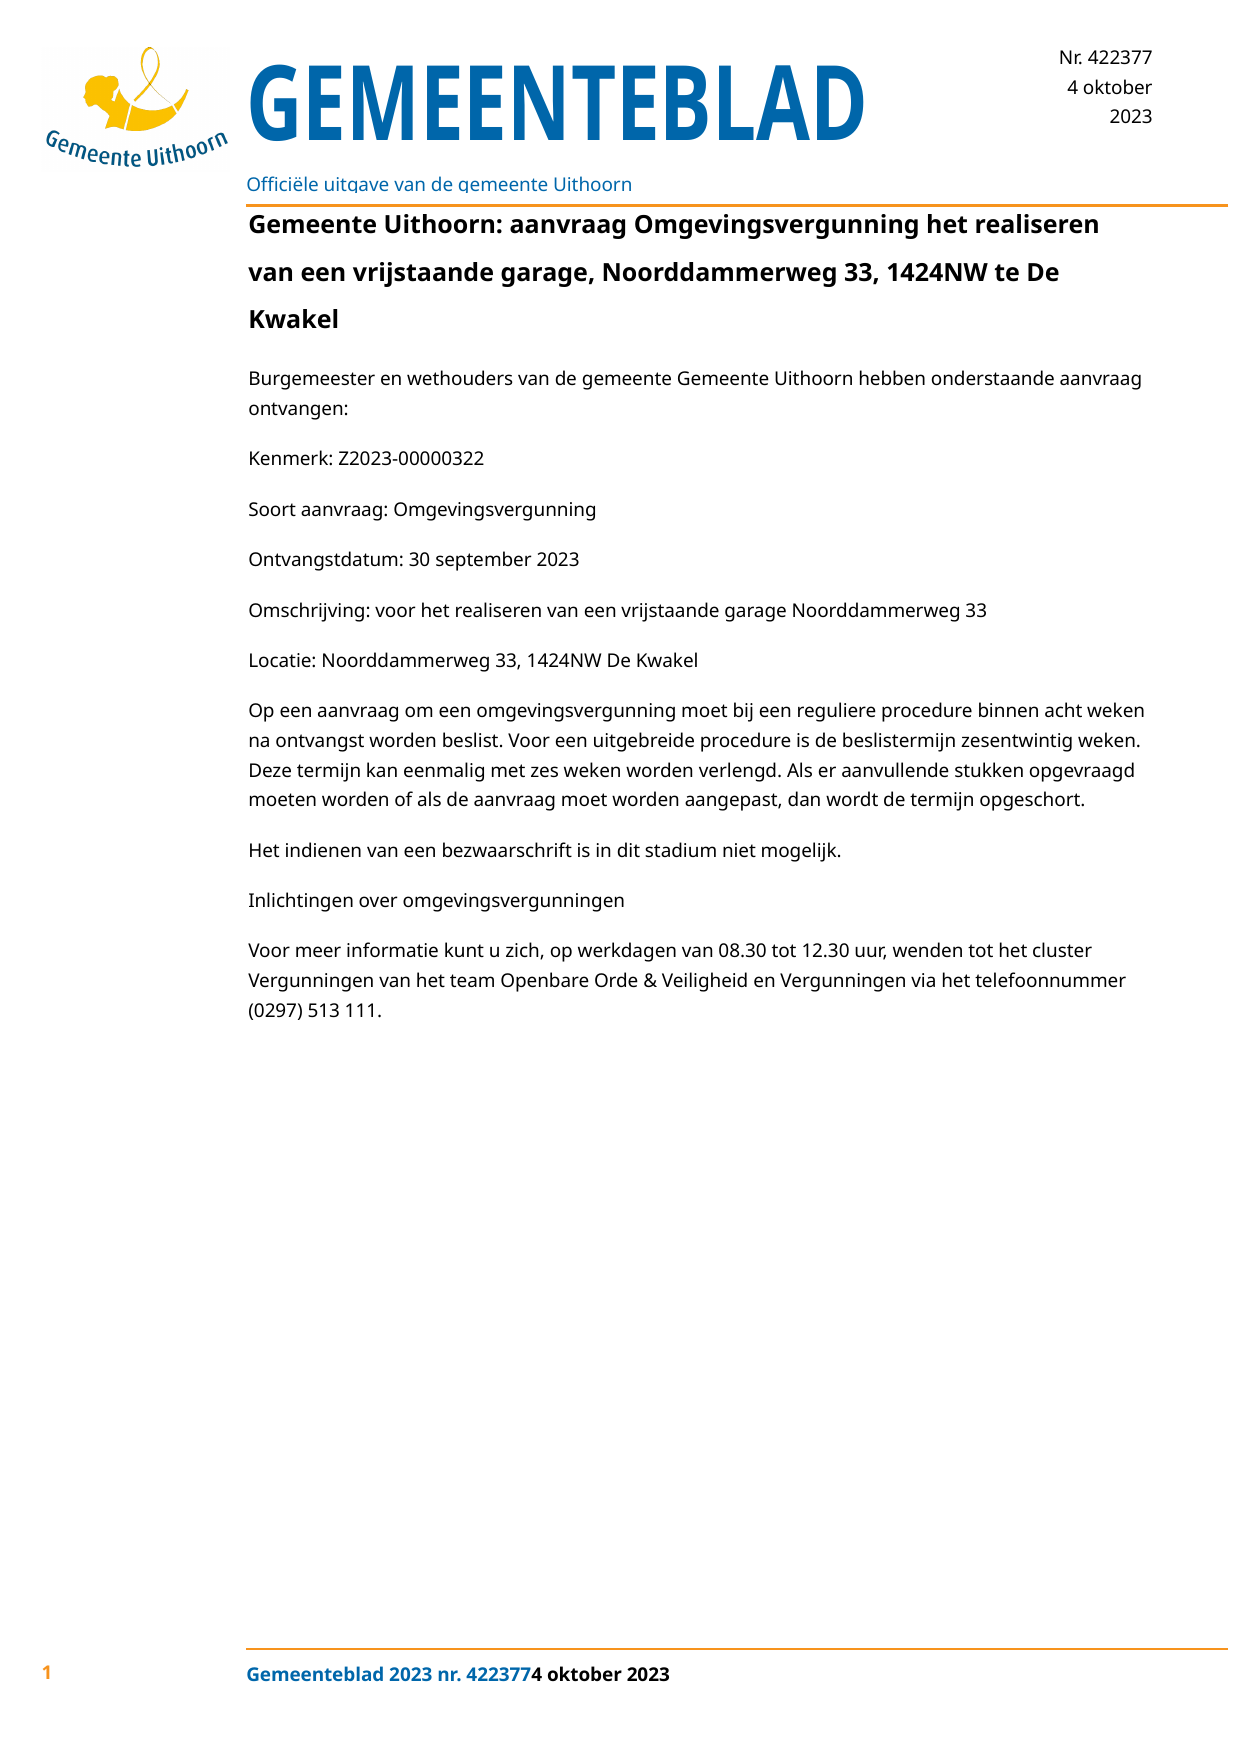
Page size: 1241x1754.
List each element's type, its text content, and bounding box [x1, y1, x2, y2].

text Kenmerk: Z2023-00000322 [248, 446, 1152, 471]
text Soort aanvraag: Omgevingsvergunning [248, 496, 1152, 522]
text Locatie: Noorddammerweg 33, 1424NW De Kwakel [248, 647, 1152, 673]
text Gemeente Uithoorn: aanvraag Omgevingsvergunning het realiseren van een vrijstaande garage, Noorddammerweg 33, 1424NW te De Kwakel [248, 207, 1152, 336]
text Op een aanvraag om een omgevingsvergunning moet bij een reguliere procedure binnen acht weken na ontvangst worden beslist. Voor een uitgebreide procedure is de beslistermijn zesentwintig weken. Deze termijn kan eenmalig met zes weken worden verlengd. Als er aanvullende stukken opgevraagd moeten worden of als de aanvraag moet worden aangepast, dan wordt de termijn opgeschort. [248, 698, 1152, 812]
text Inlichtingen over omgevingsvergunningen [248, 887, 1152, 913]
picture [41, 47, 231, 172]
text Ontvangstdatum: 30 september 2023 [248, 546, 1152, 572]
text Voor meer informatie kunt u zich, op werkdagen van 08.30 tot 12.30 uur, wenden tot het cluster Vergunningen van het team Openbare Orde & Veiligheid en Vergunningen via het telefoonnummer (0297) 513 111. [248, 938, 1152, 1022]
text Omschrijving: voor het realiseren van een vrijstaande garage Noorddammerweg 33 [248, 597, 1152, 622]
text Het indienen van een bezwaarschrift is in dit stadium niet mogelijk. [248, 837, 1152, 862]
text Burgemeester en wethouders van de gemeente Gemeente Uithoorn hebben onderstaande aanvraag ontvangen: [248, 366, 1152, 421]
